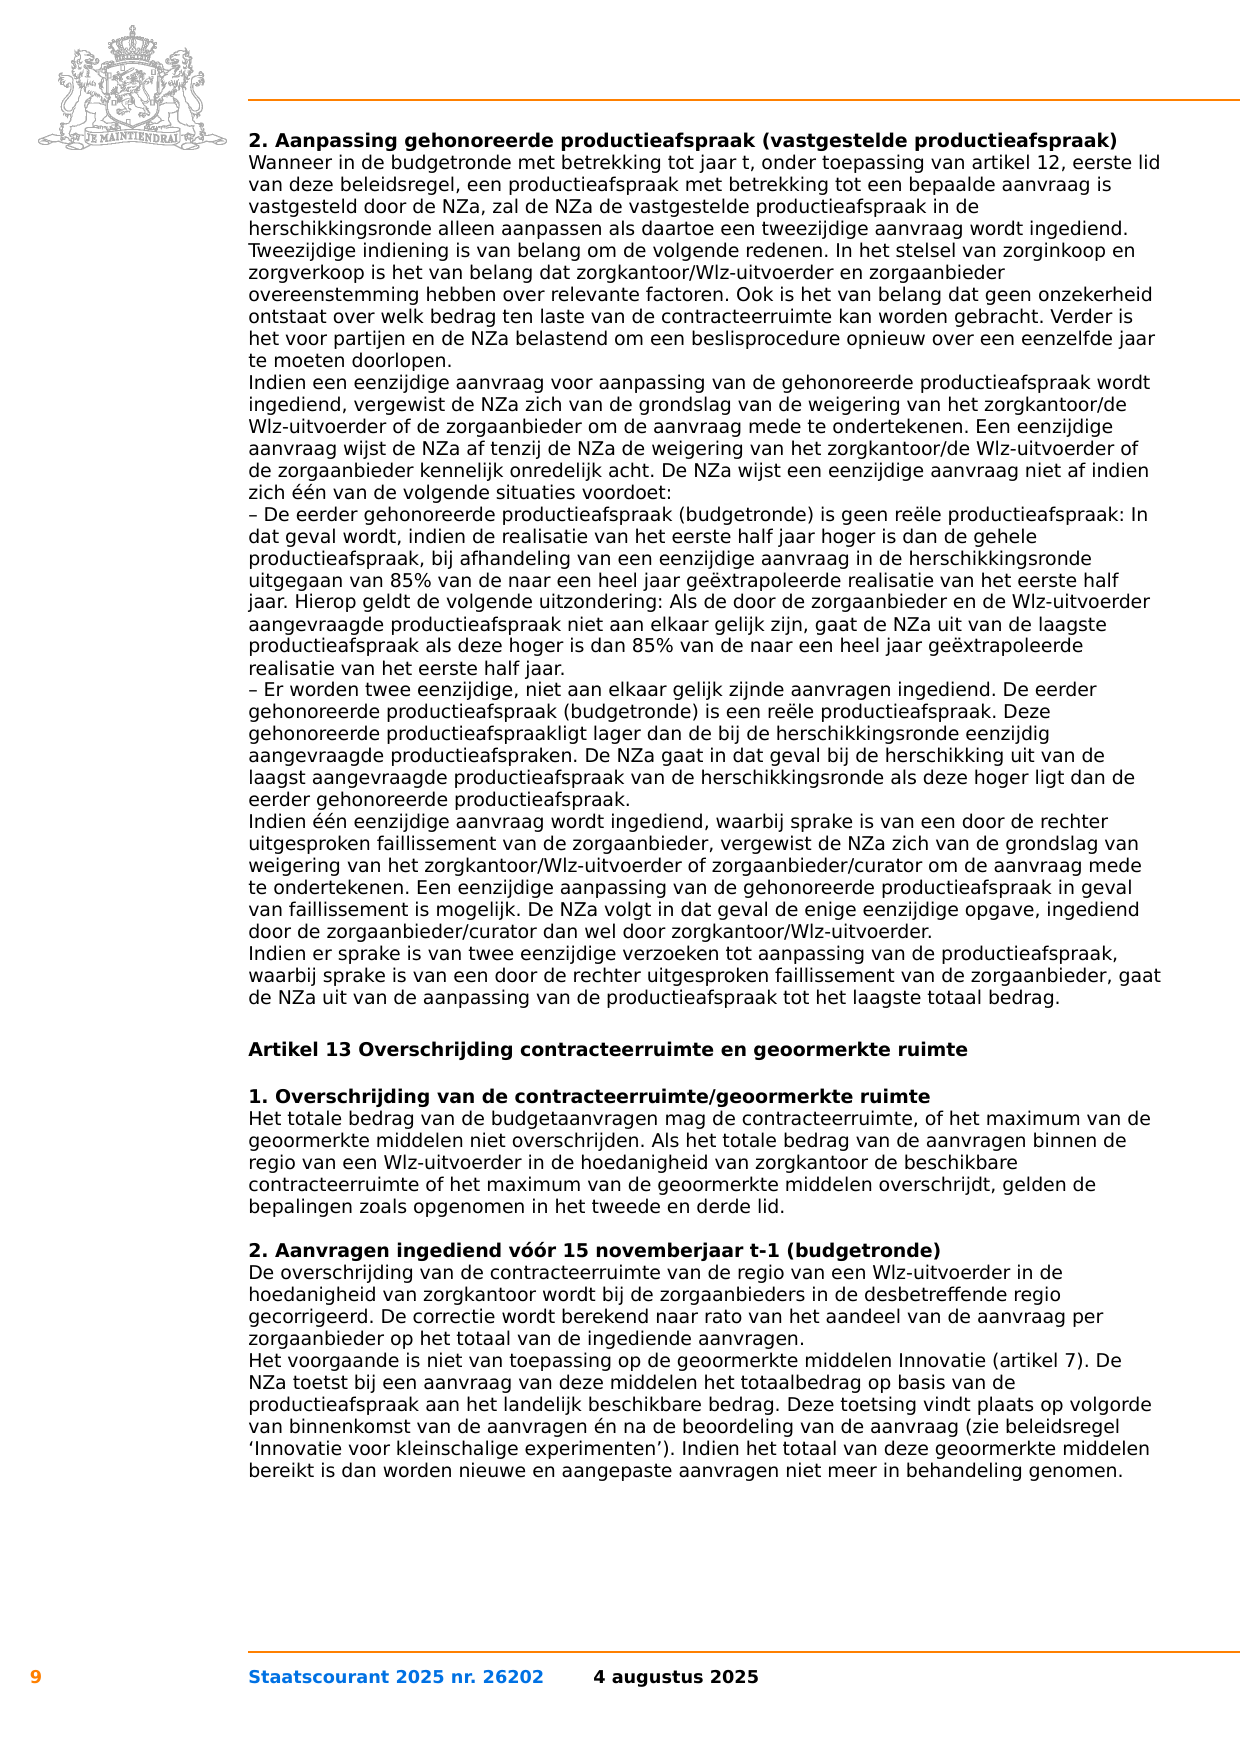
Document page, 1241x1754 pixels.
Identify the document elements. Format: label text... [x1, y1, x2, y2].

subtitle 1. Overschrijding van de contracteerruimte/geoormerkte ruimte [248, 1086, 1163, 1108]
text – De eerder gehonoreerde productieafspraak (budgetronde) is geen reële productieafspraak: In dat geval wordt, indien de realisatie van het eerste half jaar hoger is dan de gehele productieafspraak, bij afhandeling van een eenzijdige aanvraag in de herschikkingsronde uitgegaan van 85% van de naar een heel jaar geëxtrapoleerde realisatie van het eerste half jaar. Hierop geldt de volgende uitzondering: Als de door de zorgaanbieder en de Wlz-uitvoerder aangevraagde productieafspraak niet aan elkaar gelijk zijn, gaat de NZa uit van de laagste productieafspraak als deze hoger is dan 85% van de naar een heel jaar geëxtrapoleerde realisatie van het eerste half jaar. [248, 503, 1163, 679]
subtitle Artikel 13 Overschrijding contracteerruimte en geoormerkte ruimte [248, 1039, 1163, 1061]
subtitle 2. Aanvragen ingediend vóór 15 novemberjaar t-1 (budgetronde) [248, 1240, 1163, 1262]
text Indien een eenzijdige aanvraag voor aanpassing van de gehonoreerde productieafspraak wordt ingediend, vergewist de NZa zich van de grondslag van de weigering van het zorgkantoor/de Wlz-uitvoerder of de zorgaanbieder om de aanvraag mede te ondertekenen. Een eenzijdige aanvraag wijst de NZa af tenzij de NZa de weigering van het zorgkantoor/de Wlz-uitvoerder of de zorgaanbieder kennelijk onredelijk acht. De NZa wijst een eenzijdige aanvraag niet af indien zich één van de volgende situaties voordoet: [248, 372, 1163, 503]
text Tweezijdige indiening is van belang om de volgende redenen. In het stelsel van zorginkoop en zorgverkoop is het van belang dat zorgkantoor/Wlz-uitvoerder en zorgaanbieder overeenstemming hebben over relevante factoren. Ook is het van belang dat geen onzekerheid ontstaat over welk bedrag ten laste van de contracteerruimte kan worden gebracht. Verder is het voor partijen en de NZa belastend om een beslisprocedure opnieuw over een eenzelfde jaar te moeten doorlopen. [248, 240, 1163, 372]
picture [38, 25, 227, 150]
text Indien één eenzijdige aanvraag wordt ingediend, waarbij sprake is van een door de rechter uitgesproken faillissement van de zorgaanbieder, vergewist de NZa zich van de grondslag van weigering van het zorgkantoor/Wlz-uitvoerder of zorgaanbieder/curator om de aanvraag mede te ondertekenen. Een eenzijdige aanpassing van de gehonoreerde productieafspraak in geval van faillissement is mogelijk. De NZa volgt in dat geval de enige eenzijdige opgave, ingediend door de zorgaanbieder/curator dan wel door zorgkantoor/Wlz-uitvoerder. [248, 811, 1163, 943]
text De overschrijding van de contracteerruimte van de regio van een Wlz-uitvoerder in de hoedanigheid van zorgkantoor wordt bij de zorgaanbieders in de desbetreffende regio gecorrigeerd. De correctie wordt berekend naar rato van het aandeel van de aanvraag per zorgaanbieder op het totaal van de ingediende aanvragen. [248, 1262, 1163, 1350]
text Wanneer in de budgetronde met betrekking tot jaar t, onder toepassing van artikel 12, eerste lid van deze beleidsregel, een productieafspraak met betrekking tot een bepaalde aanvraag is vastgesteld door de NZa, zal de NZa de vastgestelde productieafspraak in de herschikkingsronde alleen aanpassen als daartoe een tweezijdige aanvraag wordt ingediend. [248, 152, 1163, 240]
text Het voorgaande is niet van toepassing op de geoormerkte middelen Innovatie (artikel 7). De NZa toetst bij een aanvraag van deze middelen het totaalbedrag op basis van de productieafspraak aan het landelijk beschikbare bedrag. Deze toetsing vindt plaats op volgorde van binnenkomst van de aanvragen én na de beoordeling van de aanvraag (zie beleidsregel ‘Innovatie voor kleinschalige experimenten’). Indien het totaal van deze geoormerkte middelen bereikt is dan worden nieuwe en aangepaste aanvragen niet meer in behandeling genomen. [248, 1350, 1163, 1482]
text Indien er sprake is van twee eenzijdige verzoeken tot aanpassing van de productieafspraak, waarbij sprake is van een door de rechter uitgesproken faillissement van de zorgaanbieder, gaat de NZa uit van de aanpassing van de productieafspraak tot het laagste totaal bedrag. [248, 943, 1163, 1009]
text – Er worden twee eenzijdige, niet aan elkaar gelijk zijnde aanvragen ingediend. De eerder gehonoreerde productieafspraak (budgetronde) is een reële productieafspraak. Deze gehonoreerde productieafspraakligt lager dan de bij de herschikkingsronde eenzijdig aangevraagde productieafspraken. De NZa gaat in dat geval bij de herschikking uit van de laagst aangevraagde productieafspraak van de herschikkingsronde als deze hoger ligt dan de eerder gehonoreerde productieafspraak. [248, 679, 1163, 811]
subtitle 2. Aanpassing gehonoreerde productieafspraak (vastgestelde productieafspraak) [248, 130, 1163, 152]
text Het totale bedrag van de budgetaanvragen mag de contracteerruimte, of het maximum van de geoormerkte middelen niet overschrijden. Als het totale bedrag van de aanvragen binnen de regio van een Wlz-uitvoerder in de hoedanigheid van zorgkantoor de beschikbare contracteerruimte of het maximum van de geoormerkte middelen overschrijdt, gelden de bepalingen zoals opgenomen in het tweede en derde lid. [248, 1108, 1163, 1218]
